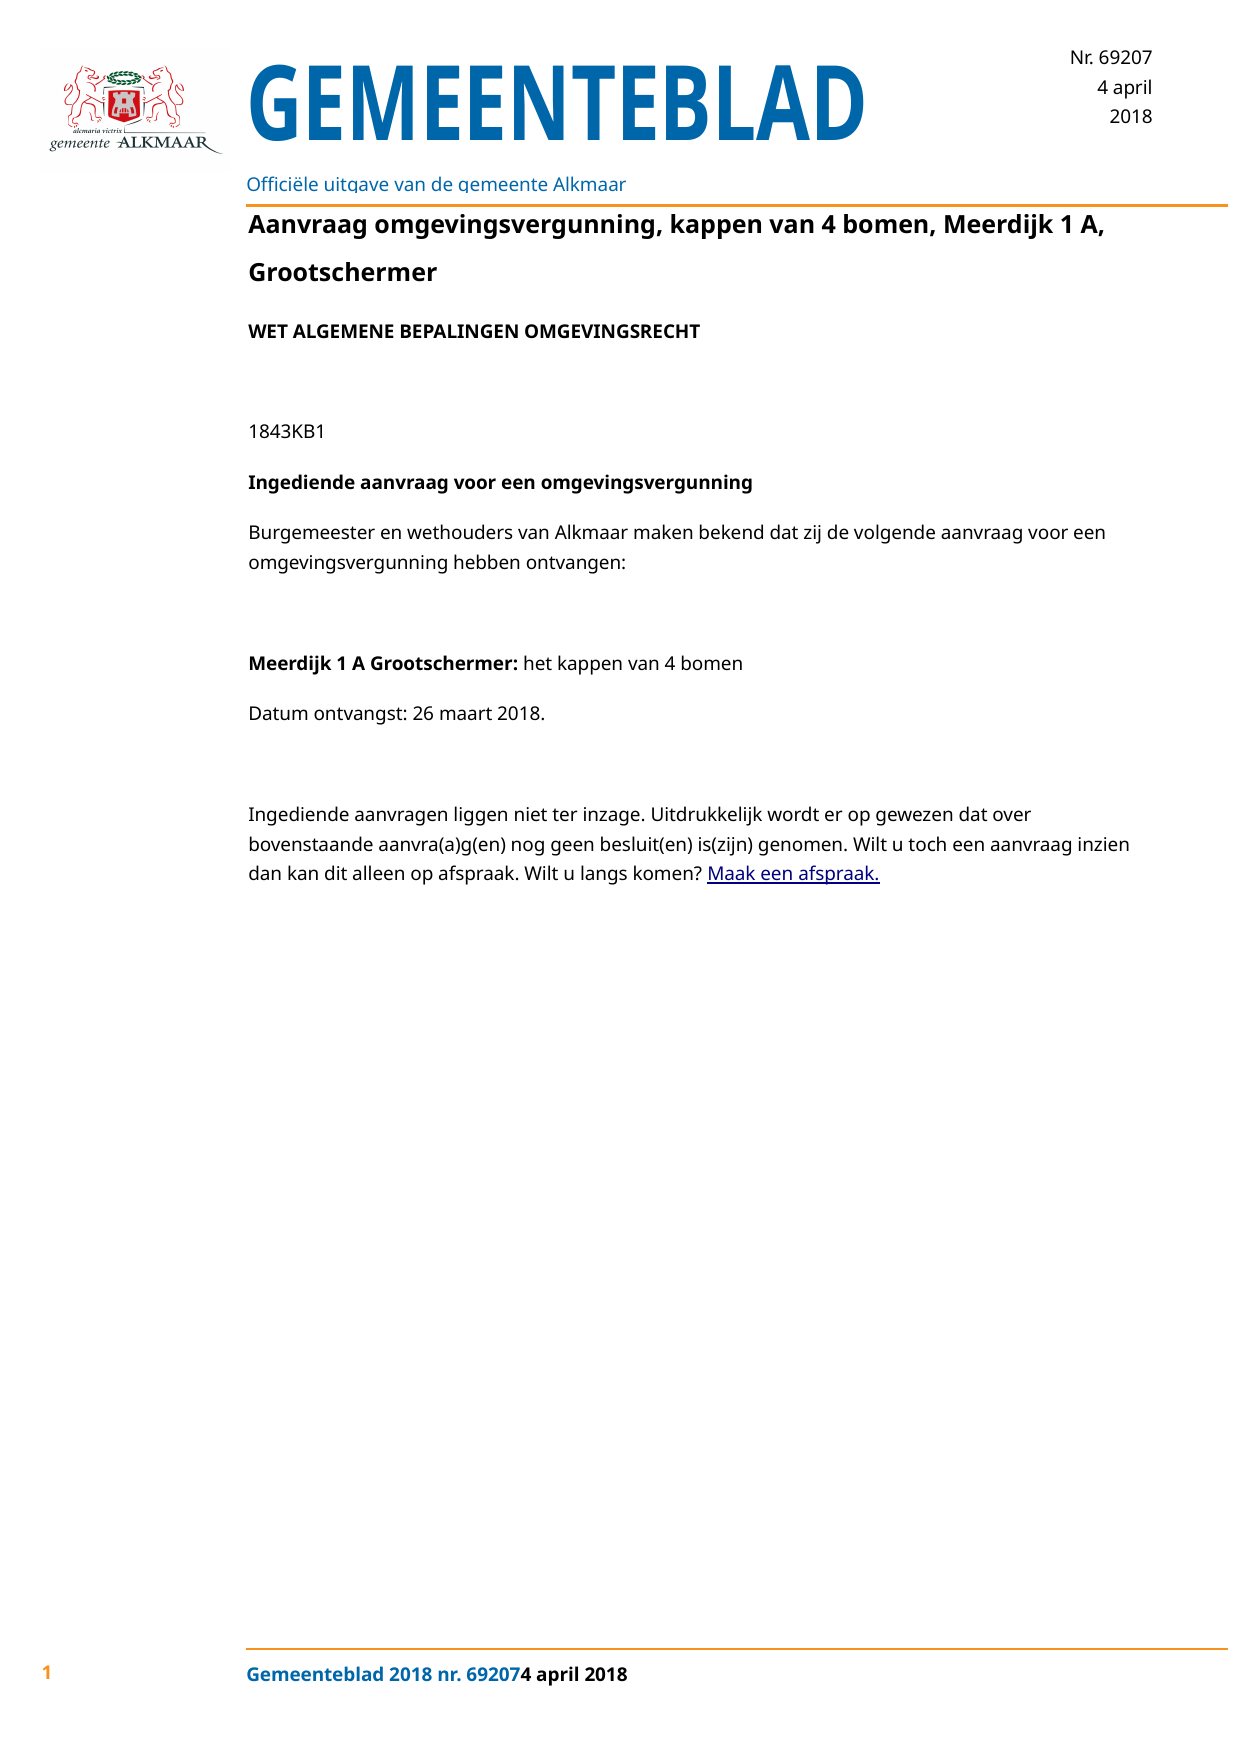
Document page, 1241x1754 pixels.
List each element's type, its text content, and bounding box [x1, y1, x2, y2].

text WET ALGEMENE BEPALINGEN OMGEVINGSRECHT [248, 318, 1152, 344]
picture [41, 47, 231, 172]
text Meerdijk 1 A Grootschermer: het kappen van 4 bomen [248, 650, 1152, 676]
text Burgemeester en wethouders van Alkmaar maken bekend dat zij de volgende aanvraag voor een omgevingsvergunning hebben ontvangen: [248, 519, 1152, 575]
text 1843KB1 [248, 419, 1152, 444]
text Ingediende aanvraag voor een omgevingsvergunning [248, 469, 1152, 495]
text Aanvraag omgevingsvergunning, kappen van 4 bomen, Meerdijk 1 A, Grootschermer [248, 207, 1152, 288]
text Ingediende aanvragen liggen niet ter inzage. Uitdrukkelijk wordt er op gewezen dat over bovenstaande aanvra(a)g(en) nog geen besluit(en) is(zijn) genomen. Wilt u toch een aanvraag inzien dan kan dit alleen op afspraak. Wilt u langs komen? Maak een afspraak. [248, 801, 1152, 886]
text Datum ontvangst: 26 maart 2018. [248, 700, 1152, 726]
